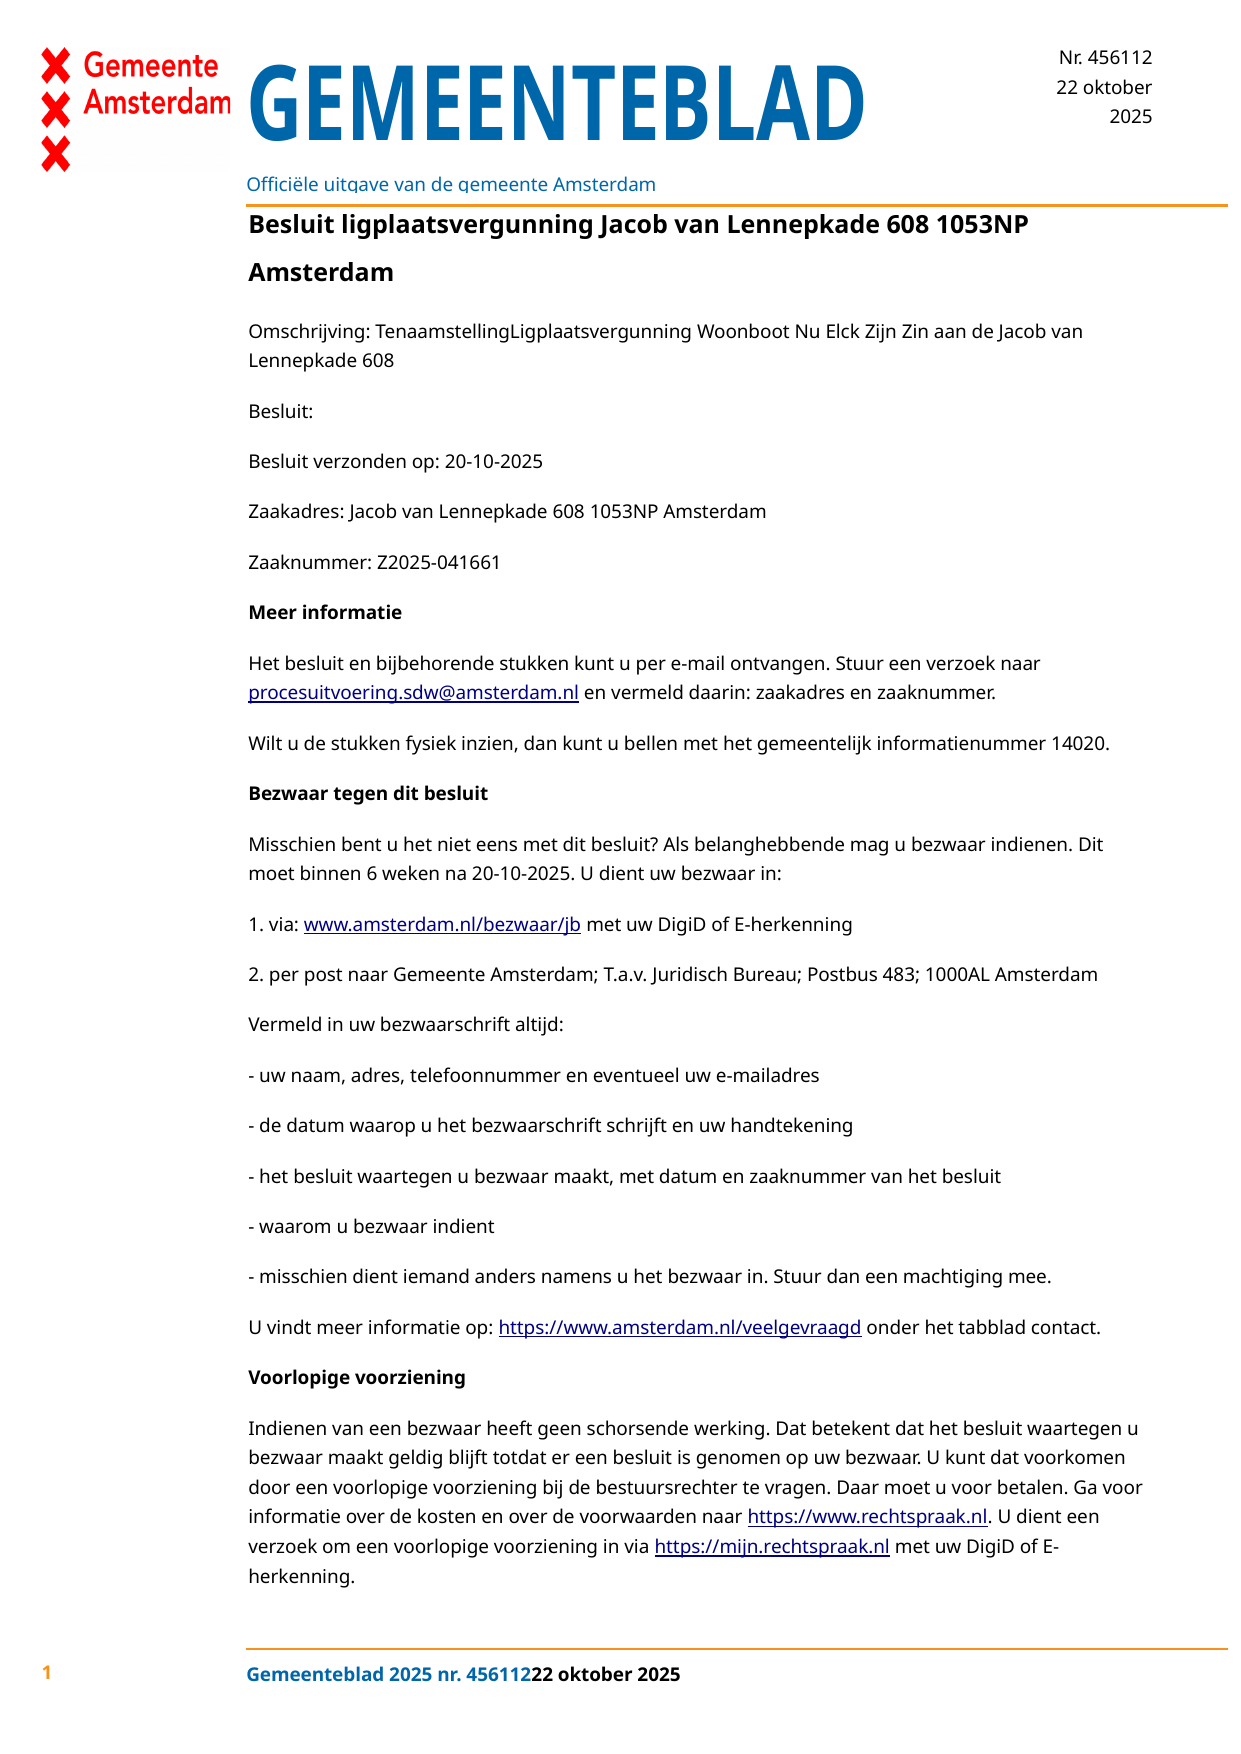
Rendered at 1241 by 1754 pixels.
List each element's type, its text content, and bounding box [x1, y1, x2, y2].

text Zaakadres: Jacob van Lennepkade 608 1053NP Amsterdam [248, 499, 1152, 524]
text 1. via: www.amsterdam.nl/bezwaar/jb met uw DigiD of E-herkenning [248, 911, 1152, 937]
text Voorlopige voorziening [248, 1364, 1152, 1390]
text Omschrijving: TenaamstellingLigplaatsvergunning Woonboot Nu Elck Zijn Zin aan de Jacob van Lennepkade 608 [248, 318, 1152, 373]
text Zaaknummer: Z2025-041661 [248, 549, 1152, 575]
text Bezwaar tegen dit besluit [248, 780, 1152, 806]
text U vindt meer informatie op: https://www.amsterdam.nl/veelgevraagd onder het tabblad contact. [248, 1314, 1152, 1340]
text - de datum waarop u het bezwaarschrift schrijft en uw handtekening [248, 1112, 1152, 1138]
text Besluit: [248, 398, 1152, 424]
text - waarom u bezwaar indient [248, 1213, 1152, 1239]
text Besluit ligplaatsvergunning Jacob van Lennepkade 608 1053NP Amsterdam [248, 207, 1152, 288]
picture [41, 47, 231, 172]
text Meer informatie [248, 599, 1152, 625]
text Indienen van een bezwaar heeft geen schorsende werking. Dat betekent dat het besluit waartegen u bezwaar maakt geldig blijft totdat er een besluit is genomen op uw bezwaar. U kunt dat voorkomen door een voorlopige voorziening bij de bestuursrechter te vragen. Daar moet u voor betalen. Ga voor informatie over de kosten en over de voorwaarden naar https://www.rechtspraak.nl. U dient een verzoek om een voorlopige voorziening in via https://mijn.rechtspraak.nl met uw DigiD of E-herkenning. [248, 1415, 1152, 1589]
text 2. per post naar Gemeente Amsterdam; T.a.v. Juridisch Bureau; Postbus 483; 1000AL Amsterdam [248, 961, 1152, 987]
text - misschien dient iemand anders namens u het bezwaar in. Stuur dan een machtiging mee. [248, 1264, 1152, 1289]
text Wilt u de stukken fysiek inzien, dan kunt u bellen met het gemeentelijk informatienummer 14020. [248, 730, 1152, 756]
text - het besluit waartegen u bezwaar maakt, met datum en zaaknummer van het besluit [248, 1163, 1152, 1189]
text Besluit verzonden op: 20-10-2025 [248, 448, 1152, 474]
text Misschien bent u het niet eens met dit besluit? Als belanghebbende mag u bezwaar indienen. Dit moet binnen 6 weken na 20-10-2025. U dient uw bezwaar in: [248, 831, 1152, 886]
text - uw naam, adres, telefoonnummer en eventueel uw e-mailadres [248, 1062, 1152, 1088]
text Het besluit en bijbehorende stukken kunt u per e-mail ontvangen. Stuur een verzoek naar procesuitvoering.sdw@amsterdam.nl en vermeld daarin: zaakadres en zaaknummer. [248, 650, 1152, 705]
text Vermeld in uw bezwaarschrift altijd: [248, 1012, 1152, 1037]
